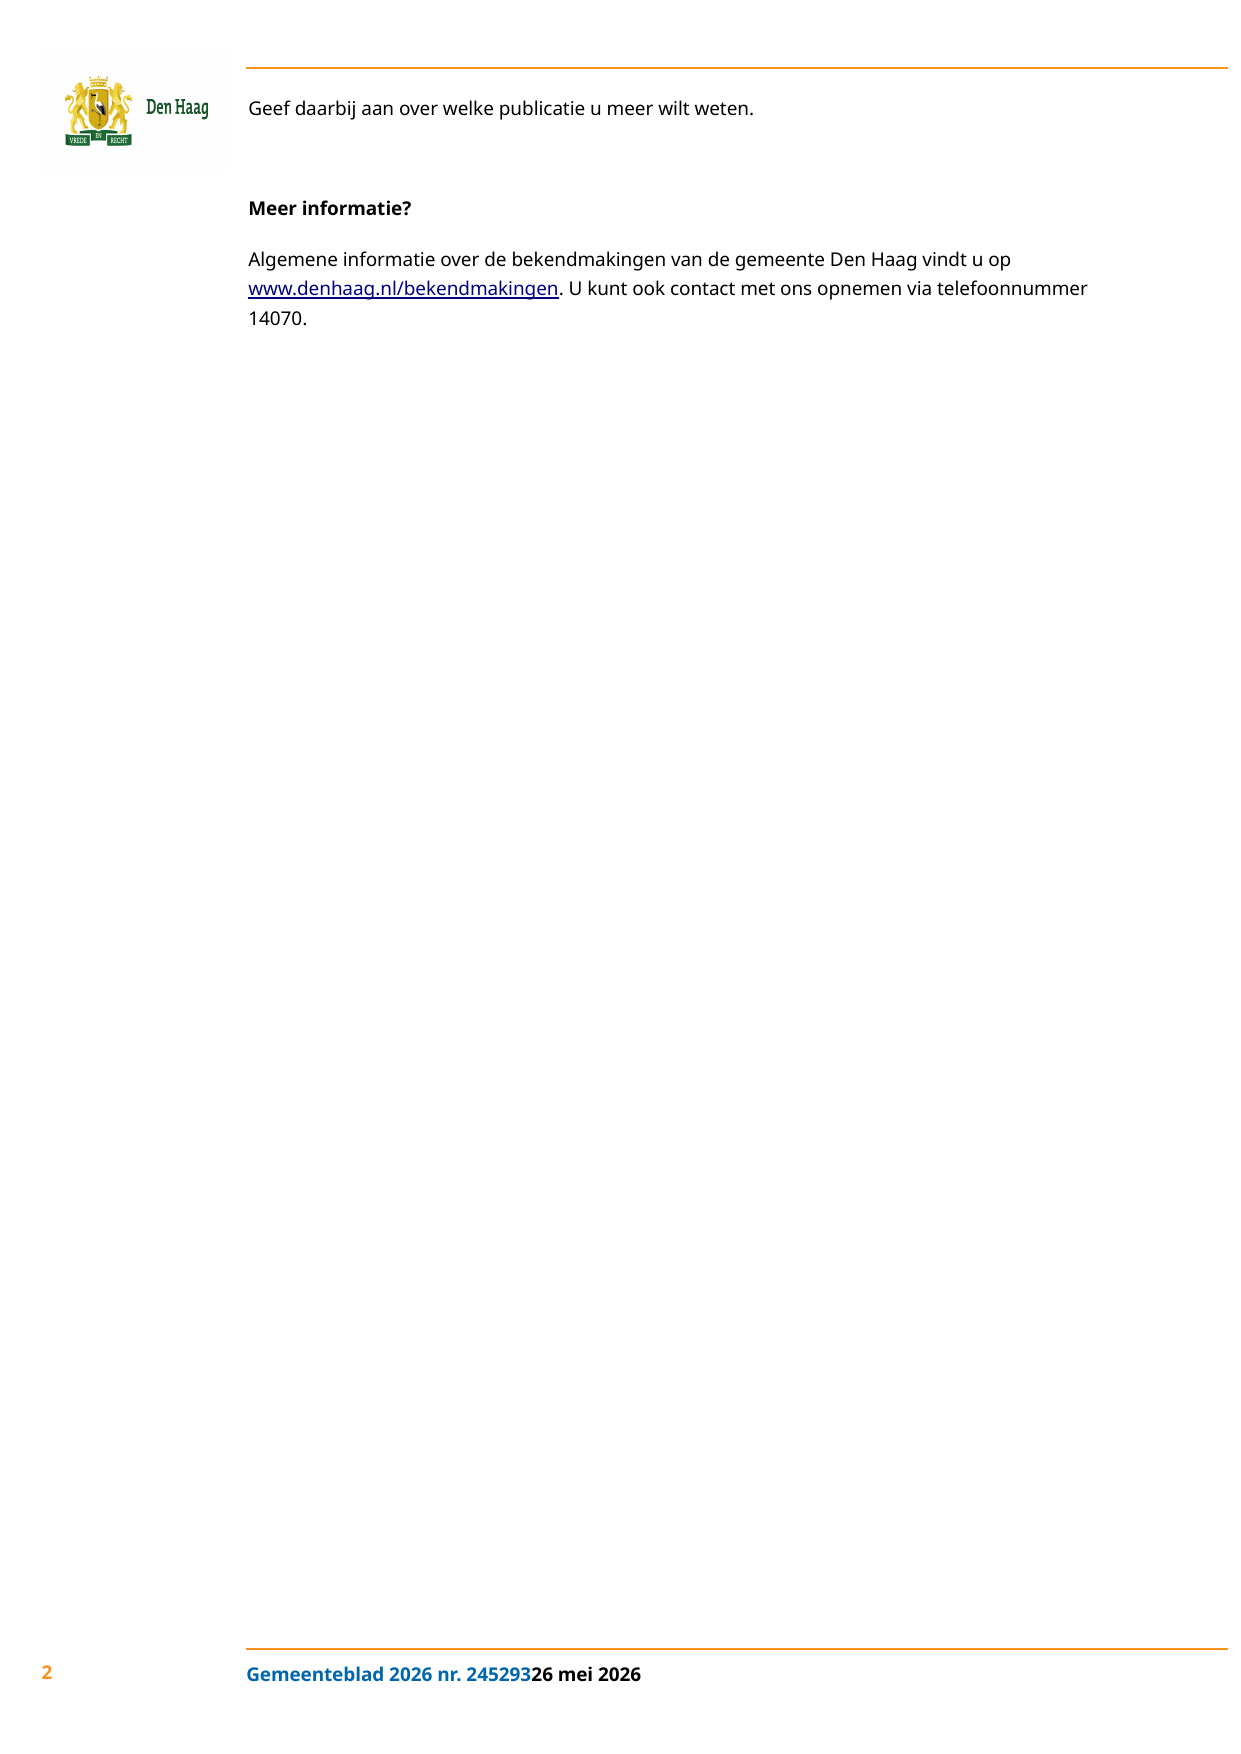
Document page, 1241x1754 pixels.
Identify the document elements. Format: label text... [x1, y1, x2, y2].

text Algemene informatie over de bekendmakingen van de gemeente Den Haag vindt u op www.denhaag.nl/bekendmakingen. U kunt ook contact met ons opnemen via telefoonnummer 14070. [248, 246, 1152, 331]
picture [41, 47, 231, 172]
text Geef daarbij aan over welke publicatie u meer wilt weten. [248, 95, 1152, 121]
text Meer informatie? [248, 196, 1152, 221]
